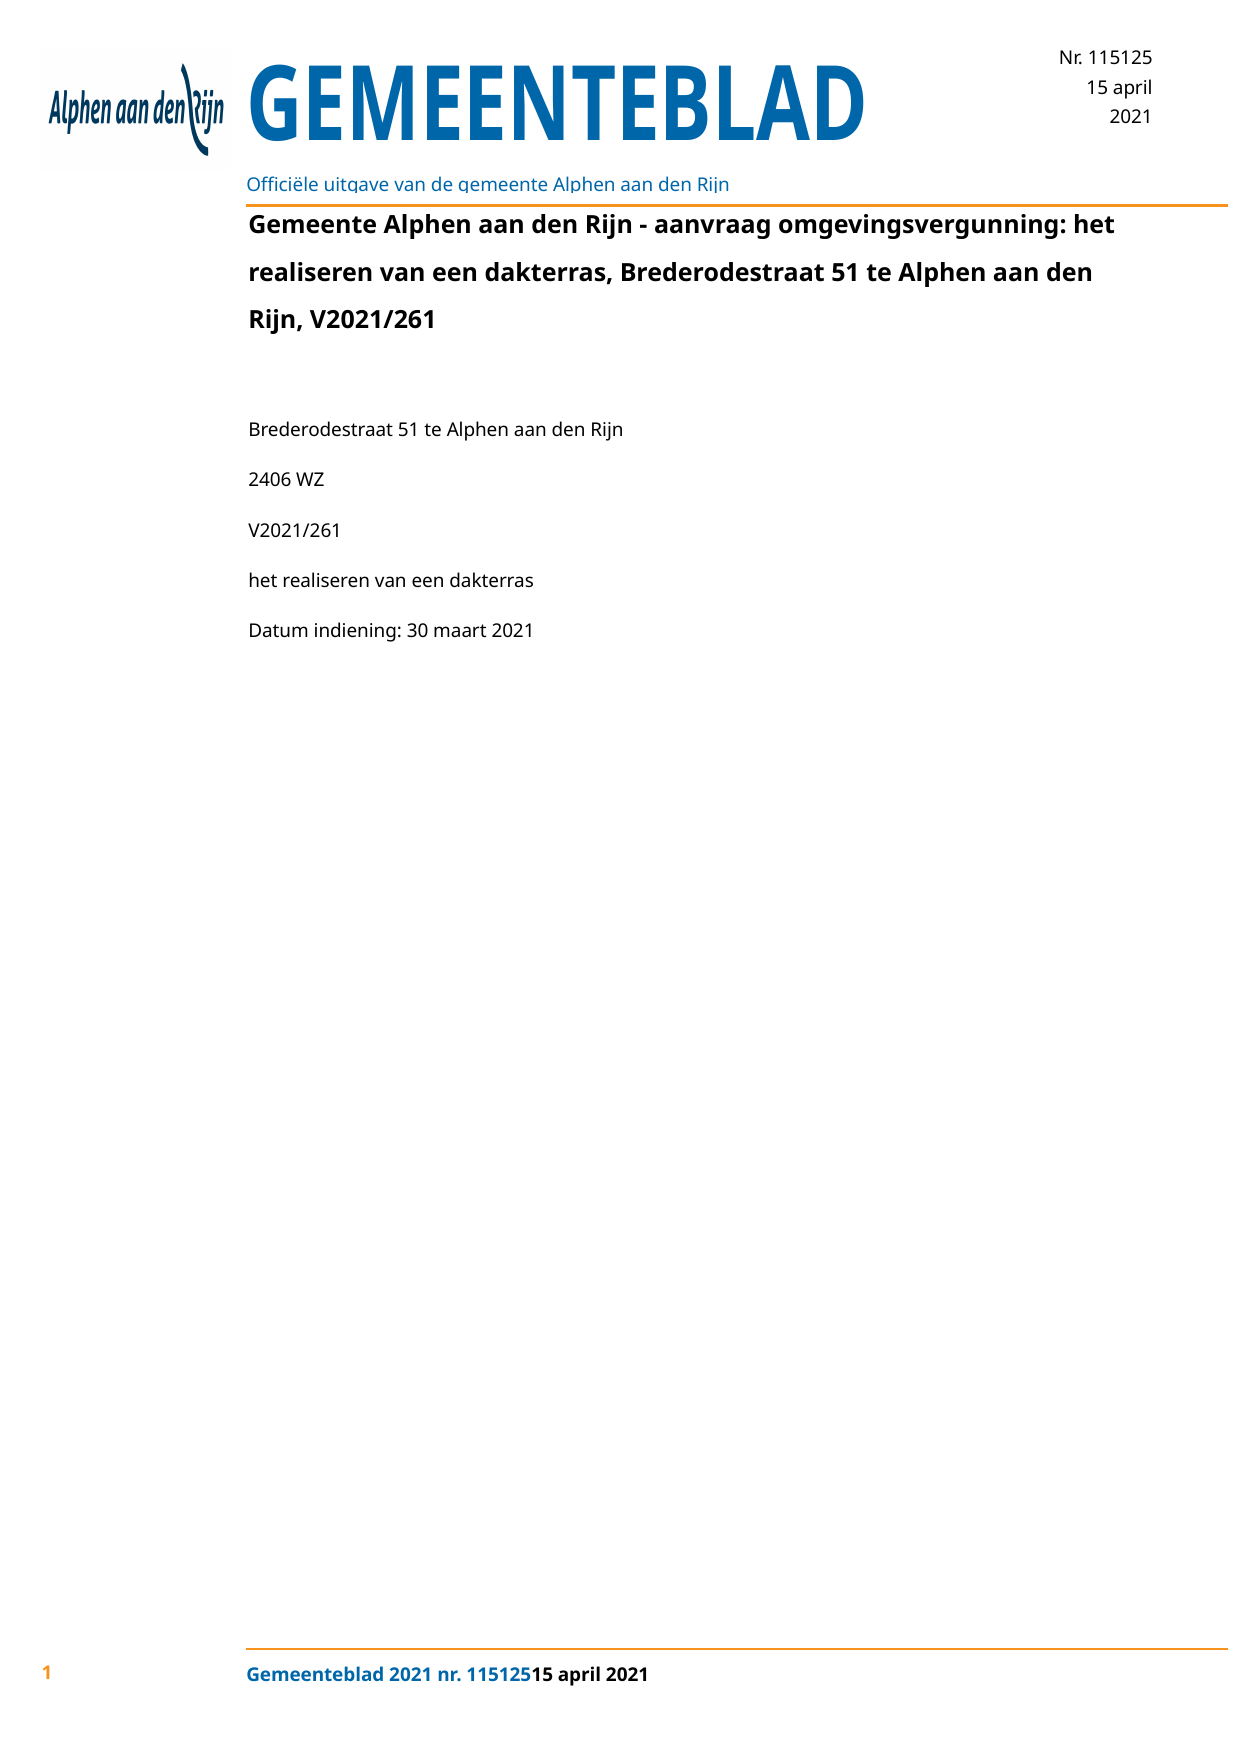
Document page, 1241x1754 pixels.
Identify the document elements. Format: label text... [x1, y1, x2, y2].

text 2406 WZ [248, 466, 1152, 492]
picture [41, 47, 231, 172]
text Gemeente Alphen aan den Rijn - aanvraag omgevingsvergunning: het realiseren van een dakterras, Brederodestraat 51 te Alphen aan den Rijn, V2021/261 [248, 207, 1152, 336]
text Datum indiening: 30 maart 2021 [248, 618, 1152, 643]
text het realiseren van een dakterras [248, 567, 1152, 593]
text V2021/261 [248, 517, 1152, 542]
text Brederodestraat 51 te Alphen aan den Rijn [248, 416, 1152, 442]
